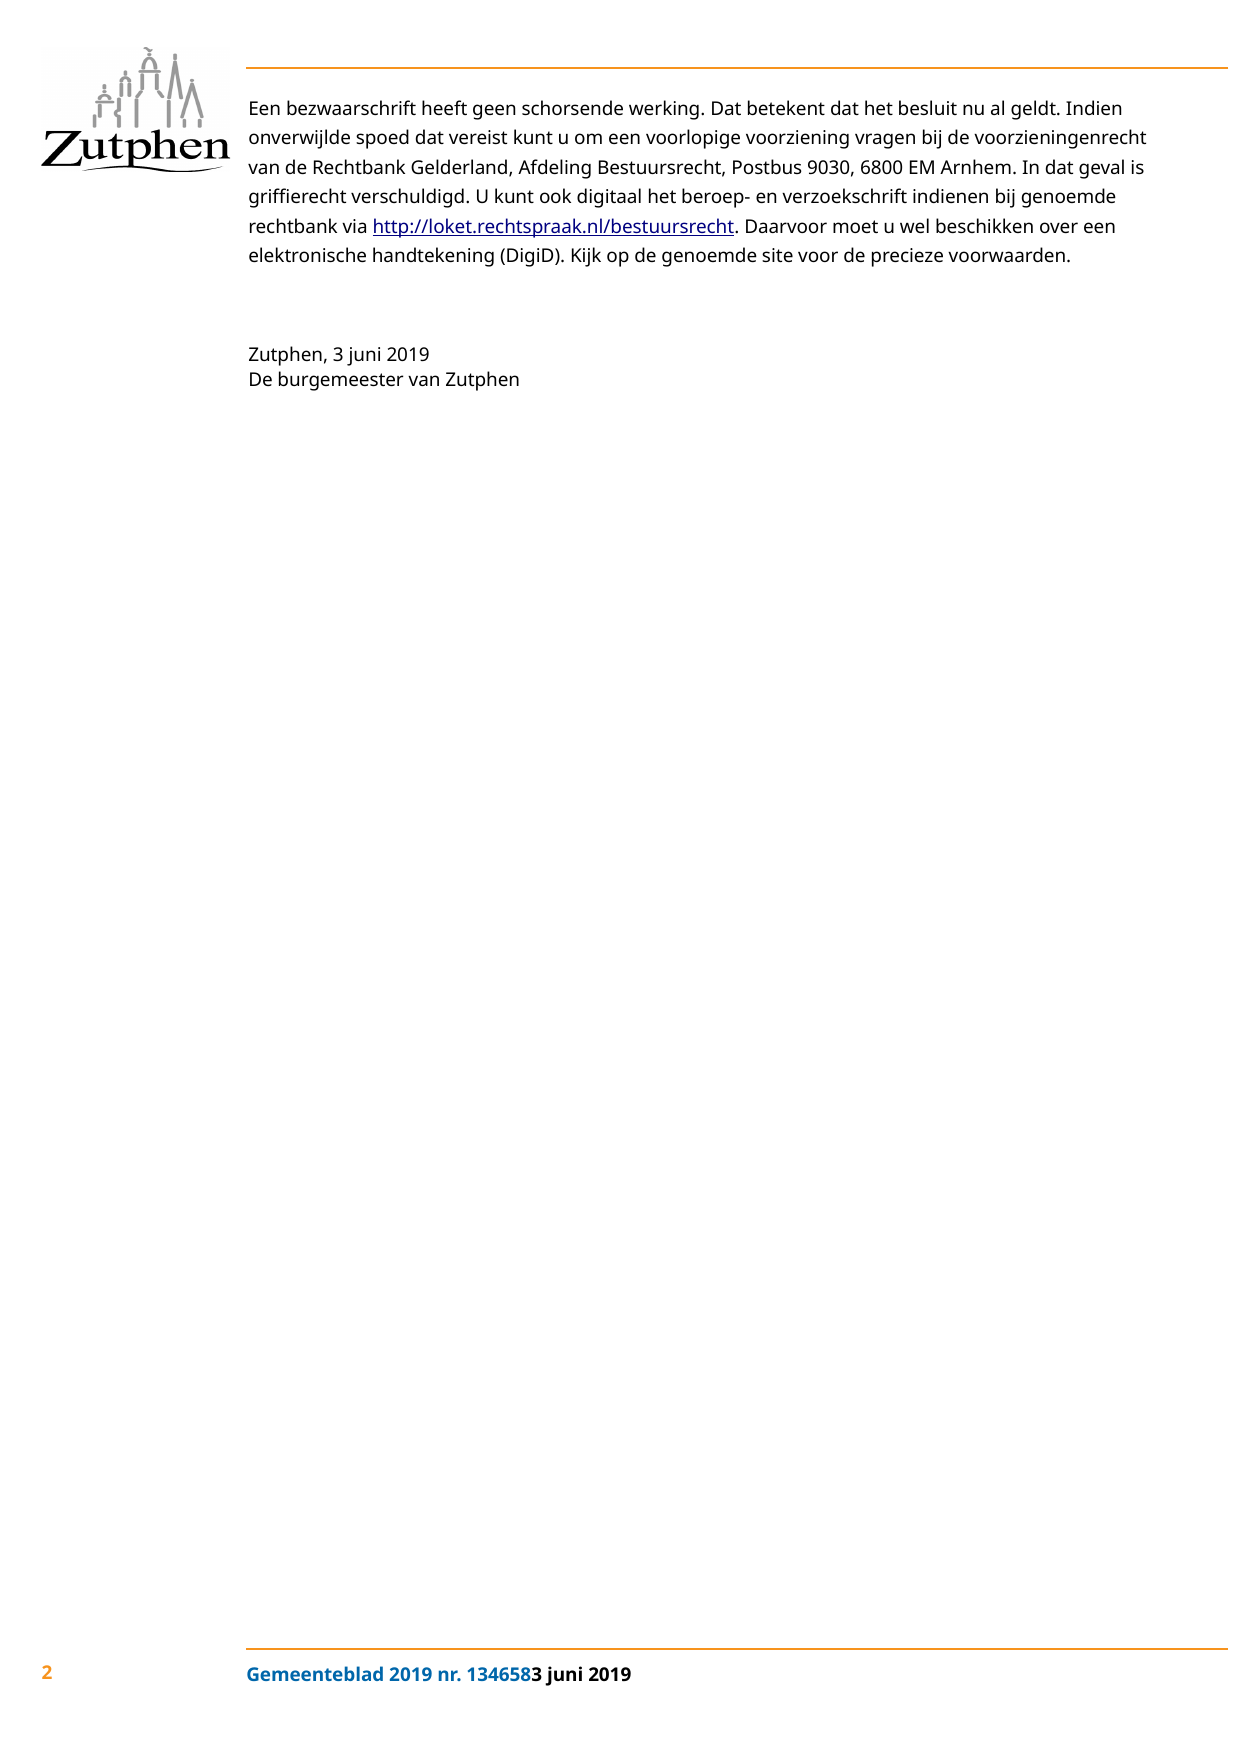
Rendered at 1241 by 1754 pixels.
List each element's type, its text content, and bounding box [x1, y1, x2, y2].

picture [41, 47, 231, 172]
text Een bezwaarschrift heeft geen schorsende werking. Dat betekent dat het besluit nu al geldt. Indien onverwijlde spoed dat vereist kunt u om een voorlopige voorziening vragen bij de voorzieningenrecht van de Rechtbank Gelderland, Afdeling Bestuursrecht, Postbus 9030, 6800 EM Arnhem. In dat geval is griffierecht verschuldigd. U kunt ook digitaal het beroep- en verzoekschrift indienen bij genoemde rechtbank via http://loket.rechtspraak.nl/bestuursrecht. Daarvoor moet u wel beschikken over een elektronische handtekening (DigiD). Kijk op de genoemde site voor de precieze voorwaarden. [248, 95, 1152, 268]
text De burgemeester van Zutphen [248, 367, 1152, 392]
text Zutphen, 3 juni 2019 [248, 341, 1152, 367]
